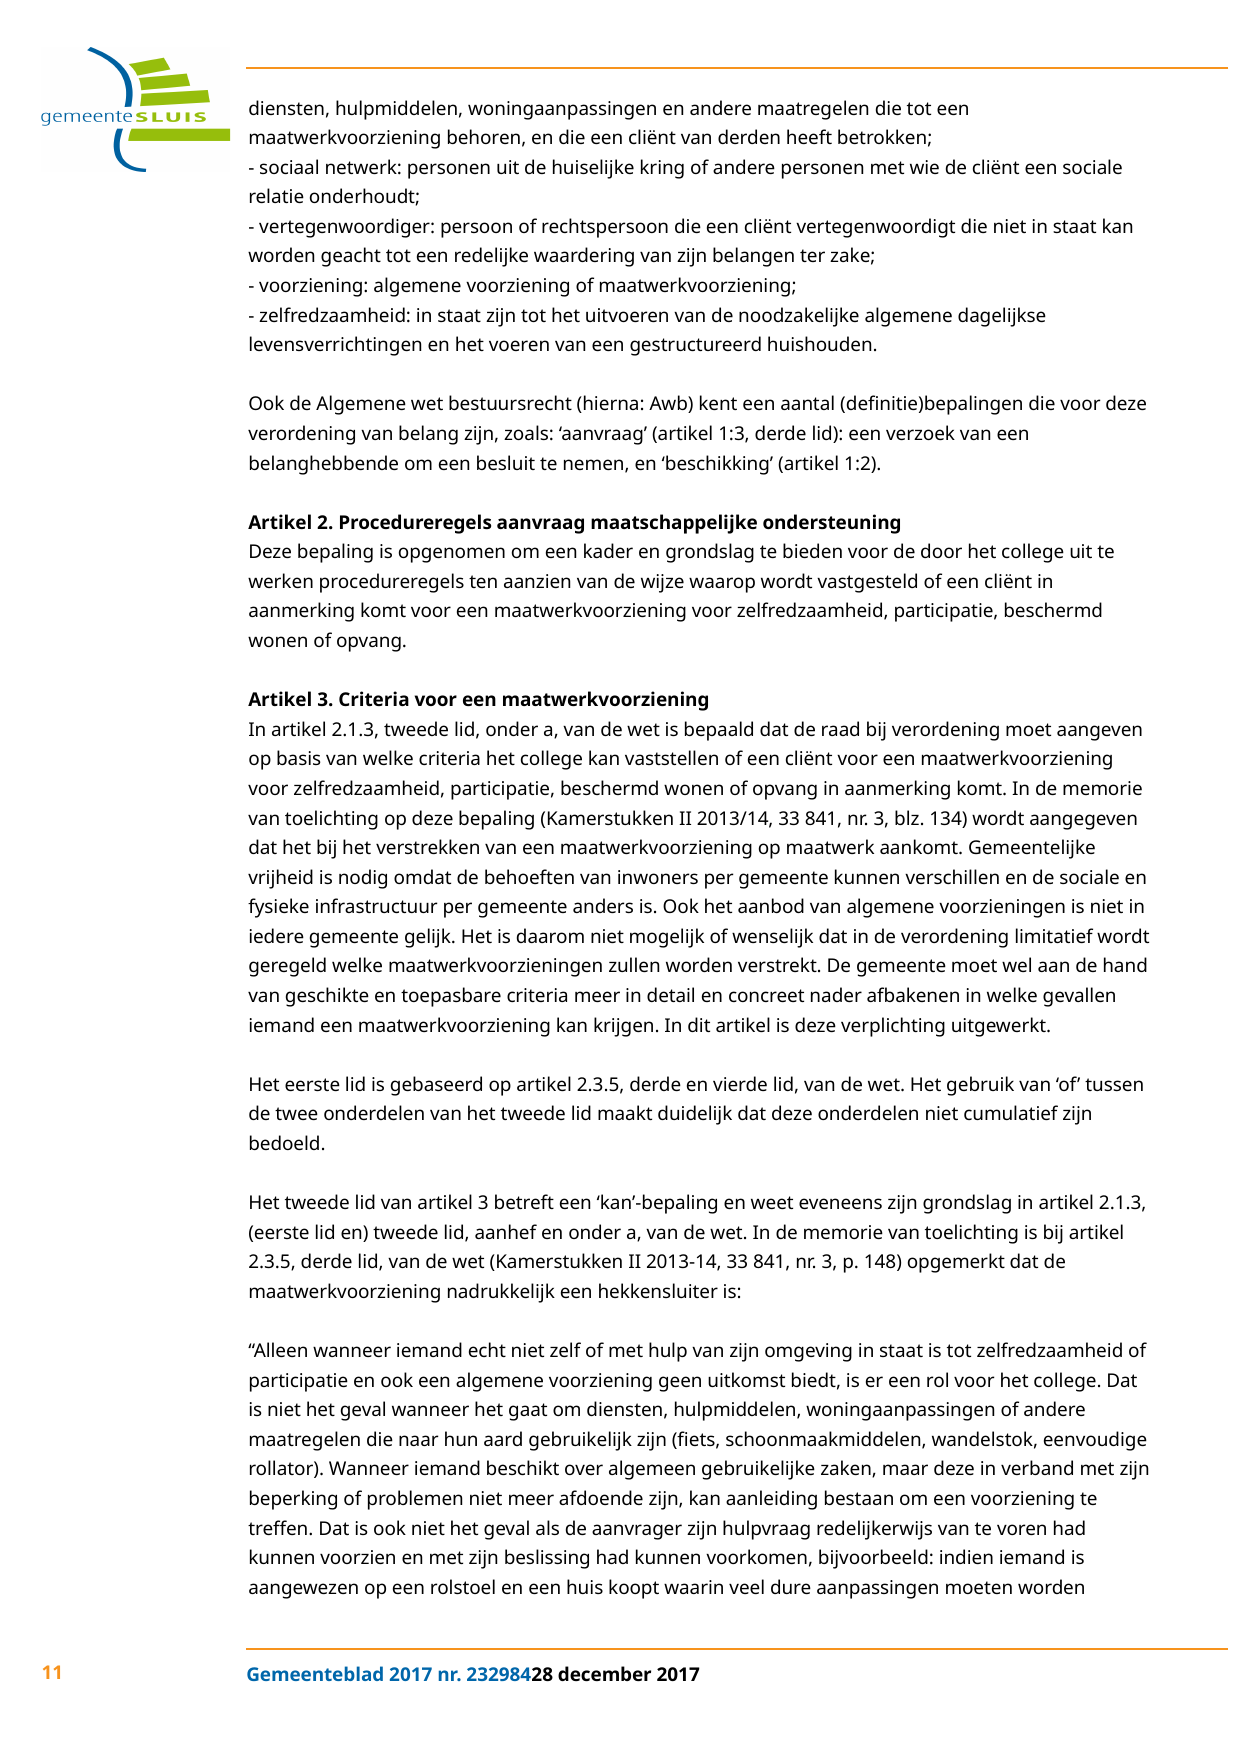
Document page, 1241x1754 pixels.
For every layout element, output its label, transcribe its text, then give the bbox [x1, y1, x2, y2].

text Het tweede lid van artikel 3 betreft een ‘kan’-bepaling en weet eveneens zijn grondslag in artikel 2.1.3, (eerste lid en) tweede lid, aanhef en onder a, van de wet. In de memorie van toelichting is bij artikel 2.3.5, derde lid, van de wet (Kamerstukken II 2013-14, 33 841, nr. 3, p. 148) opgemerkt dat de maatwerkvoorziening nadrukkelijk een hekkensluiter is: [248, 1189, 1152, 1304]
text - zelfredzaamheid: in staat zijn tot het uitvoeren van de noodzakelijke algemene dagelijkse levensverrichtingen en het voeren van een gestructureerd huishouden. [248, 302, 1152, 357]
picture [41, 47, 231, 172]
text Deze bepaling is opgenomen om een kader en grondslag te bieden voor de door het college uit te werken procedureregels ten aanzien van de wijze waarop wordt vastgesteld of een cliënt in aanmerking komt voor een maatwerkvoorziening voor zelfredzaamheid, participatie, beschermd wonen of opvang. [248, 538, 1152, 653]
text - voorziening: algemene voorziening of maatwerkvoorziening; [248, 272, 1152, 298]
text “Alleen wanneer iemand echt niet zelf of met hulp van zijn omgeving in staat is tot zelfredzaamheid of participatie en ook een algemene voorziening geen uitkomst biedt, is er een rol voor het college. Dat is niet het geval wanneer het gaat om diensten, hulpmiddelen, woningaanpassingen of andere maatregelen die naar hun aard gebruikelijk zijn (fiets, schoonmaakmiddelen, wandelstok, eenvoudige rollator). Wanneer iemand beschikt over algemeen gebruikelijke zaken, maar deze in verband met zijn beperking of problemen niet meer afdoende zijn, kan aanleiding bestaan om een voorziening te treffen. Dat is ook niet het geval als de aanvrager zijn hulpvraag redelijkerwijs van te voren had kunnen voorzien en met zijn beslissing had kunnen voorkomen, bijvoorbeeld: indien iemand is aangewezen op een rolstoel en een huis koopt waarin veel dure aanpassingen moeten worden [248, 1337, 1152, 1600]
text Artikel 3. Criteria voor een maatwerkvoorziening [248, 686, 1152, 712]
text diensten, hulpmiddelen, woningaanpassingen en andere maatregelen die tot een maatwerkvoorziening behoren, en die een cliënt van derden heeft betrokken; [248, 95, 1152, 150]
text In artikel 2.1.3, tweede lid, onder a, van de wet is bepaald dat de raad bij verordening moet aangeven op basis van welke criteria het college kan vaststellen of een cliënt voor een maatwerkvoorziening voor zelfredzaamheid, participatie, beschermd wonen of opvang in aanmerking komt. In de memorie van toelichting op deze bepaling (Kamerstukken II 2013/14, 33 841, nr. 3, blz. 134) wordt aangegeven dat het bij het verstrekken van een maatwerkvoorziening op maatwerk aankomt. Gemeentelijke vrijheid is nodig omdat de behoeften van inwoners per gemeente kunnen verschillen en de sociale en fysieke infrastructuur per gemeente anders is. Ook het aanbod van algemene voorzieningen is niet in iedere gemeente gelijk. Het is daarom niet mogelijk of wenselijk dat in de verordening limitatief wordt geregeld welke maatwerkvoorzieningen zullen worden verstrekt. De gemeente moet wel aan de hand van geschikte en toepasbare criteria meer in detail en concreet nader afbakenen in welke gevallen iemand een maatwerkvoorziening kan krijgen. In dit artikel is deze verplichting uitgewerkt. [248, 716, 1152, 1038]
text Artikel 2. Procedureregels aanvraag maatschappelijke ondersteuning [248, 509, 1152, 535]
text - vertegenwoordiger: persoon of rechtspersoon die een cliënt vertegenwoordigt die niet in staat kan worden geacht tot een redelijke waardering van zijn belangen ter zake; [248, 213, 1152, 268]
text Ook de Algemene wet bestuursrecht (hierna: Awb) kent een aantal (definitie)bepalingen die voor deze verordening van belang zijn, zoals: ‘aanvraag’ (artikel 1:3, derde lid): een verzoek van een belanghebbende om een besluit te nemen, en ‘beschikking’ (artikel 1:2). [248, 391, 1152, 476]
text Het eerste lid is gebaseerd op artikel 2.3.5, derde en vierde lid, van de wet. Het gebruik van ‘of’ tussen de twee onderdelen van het tweede lid maakt duidelijk dat deze onderdelen niet cumulatief zijn bedoeld. [248, 1071, 1152, 1156]
text - sociaal netwerk: personen uit de huiselijke kring of andere personen met wie de cliёnt een sociale relatie onderhoudt; [248, 154, 1152, 209]
